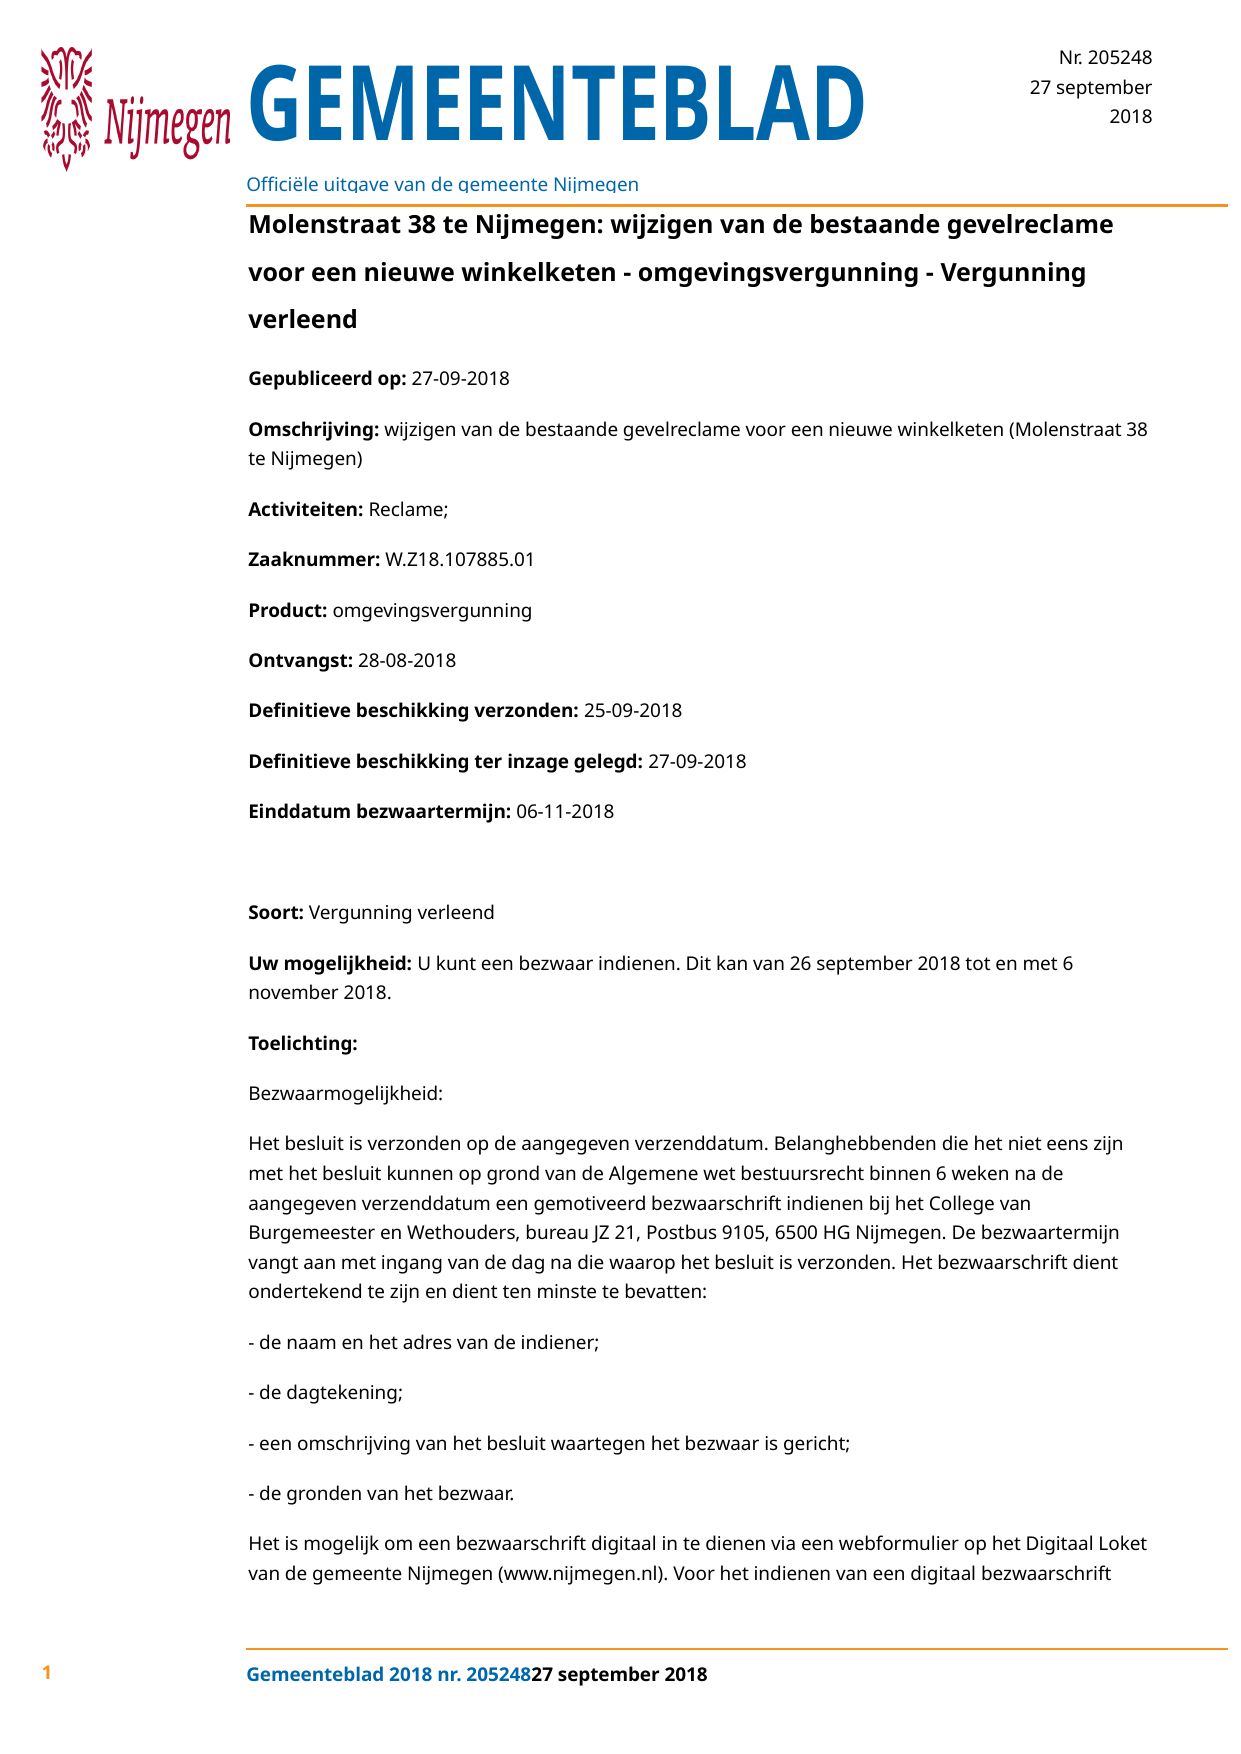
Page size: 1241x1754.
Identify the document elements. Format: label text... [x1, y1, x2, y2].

text Gepubliceerd op: 27-09-2018 [248, 366, 1152, 391]
text - een omschrijving van het besluit waartegen het bezwaar is gericht; [248, 1430, 1152, 1455]
text Ontvangst: 28-08-2018 [248, 647, 1152, 673]
text Zaaknummer: W.Z18.107885.01 [248, 546, 1152, 572]
text Molenstraat 38 te Nijmegen: wijzigen van de bestaande gevelreclame voor een nieuwe winkelketen - omgevingsvergunning - Vergunning verleend [248, 207, 1152, 336]
text Uw mogelijkheid: U kunt een bezwaar indienen. Dit kan van 26 september 2018 tot en met 6 november 2018. [248, 950, 1152, 1005]
text Activiteiten: Reclame; [248, 496, 1152, 522]
text Toelichting: [248, 1030, 1152, 1055]
text Einddatum bezwaartermijn: 06-11-2018 [248, 798, 1152, 824]
text - de naam en het adres van de indiener; [248, 1329, 1152, 1354]
text Het besluit is verzonden op de aangegeven verzenddatum. Belanghebbenden die het niet eens zijn met het besluit kunnen op grond van de Algemene wet bestuursrecht binnen 6 weken na de aangegeven verzenddatum een gemotiveerd bezwaarschrift indienen bij het College van Burgemeester en Wethouders, bureau JZ 21, Postbus 9105, 6500 HG Nijmegen. De bezwaartermijn vangt aan met ingang van de dag na die waarop het besluit is verzonden. Het bezwaarschrift dient ondertekend te zijn en dient ten minste te bevatten: [248, 1131, 1152, 1304]
text - de dagtekening; [248, 1379, 1152, 1405]
text Product: omgevingsvergunning [248, 597, 1152, 622]
text Het is mogelijk om een bezwaarschrift digitaal in te dienen via een webformulier op het Digitaal Loket van de gemeente Nijmegen (www.nijmegen.nl). Voor het indienen van een digitaal bezwaarschrift [248, 1531, 1152, 1586]
text Bezwaarmogelijkheid: [248, 1080, 1152, 1106]
text - de gronden van het bezwaar. [248, 1480, 1152, 1506]
text Definitieve beschikking ter inzage gelegd: 27-09-2018 [248, 748, 1152, 774]
picture [41, 47, 231, 172]
text Definitieve beschikking verzonden: 25-09-2018 [248, 698, 1152, 723]
text Soort: Vergunning verleend [248, 899, 1152, 925]
text Omschrijving: wijzigen van de bestaande gevelreclame voor een nieuwe winkelketen (Molenstraat 38 te Nijmegen) [248, 416, 1152, 471]
